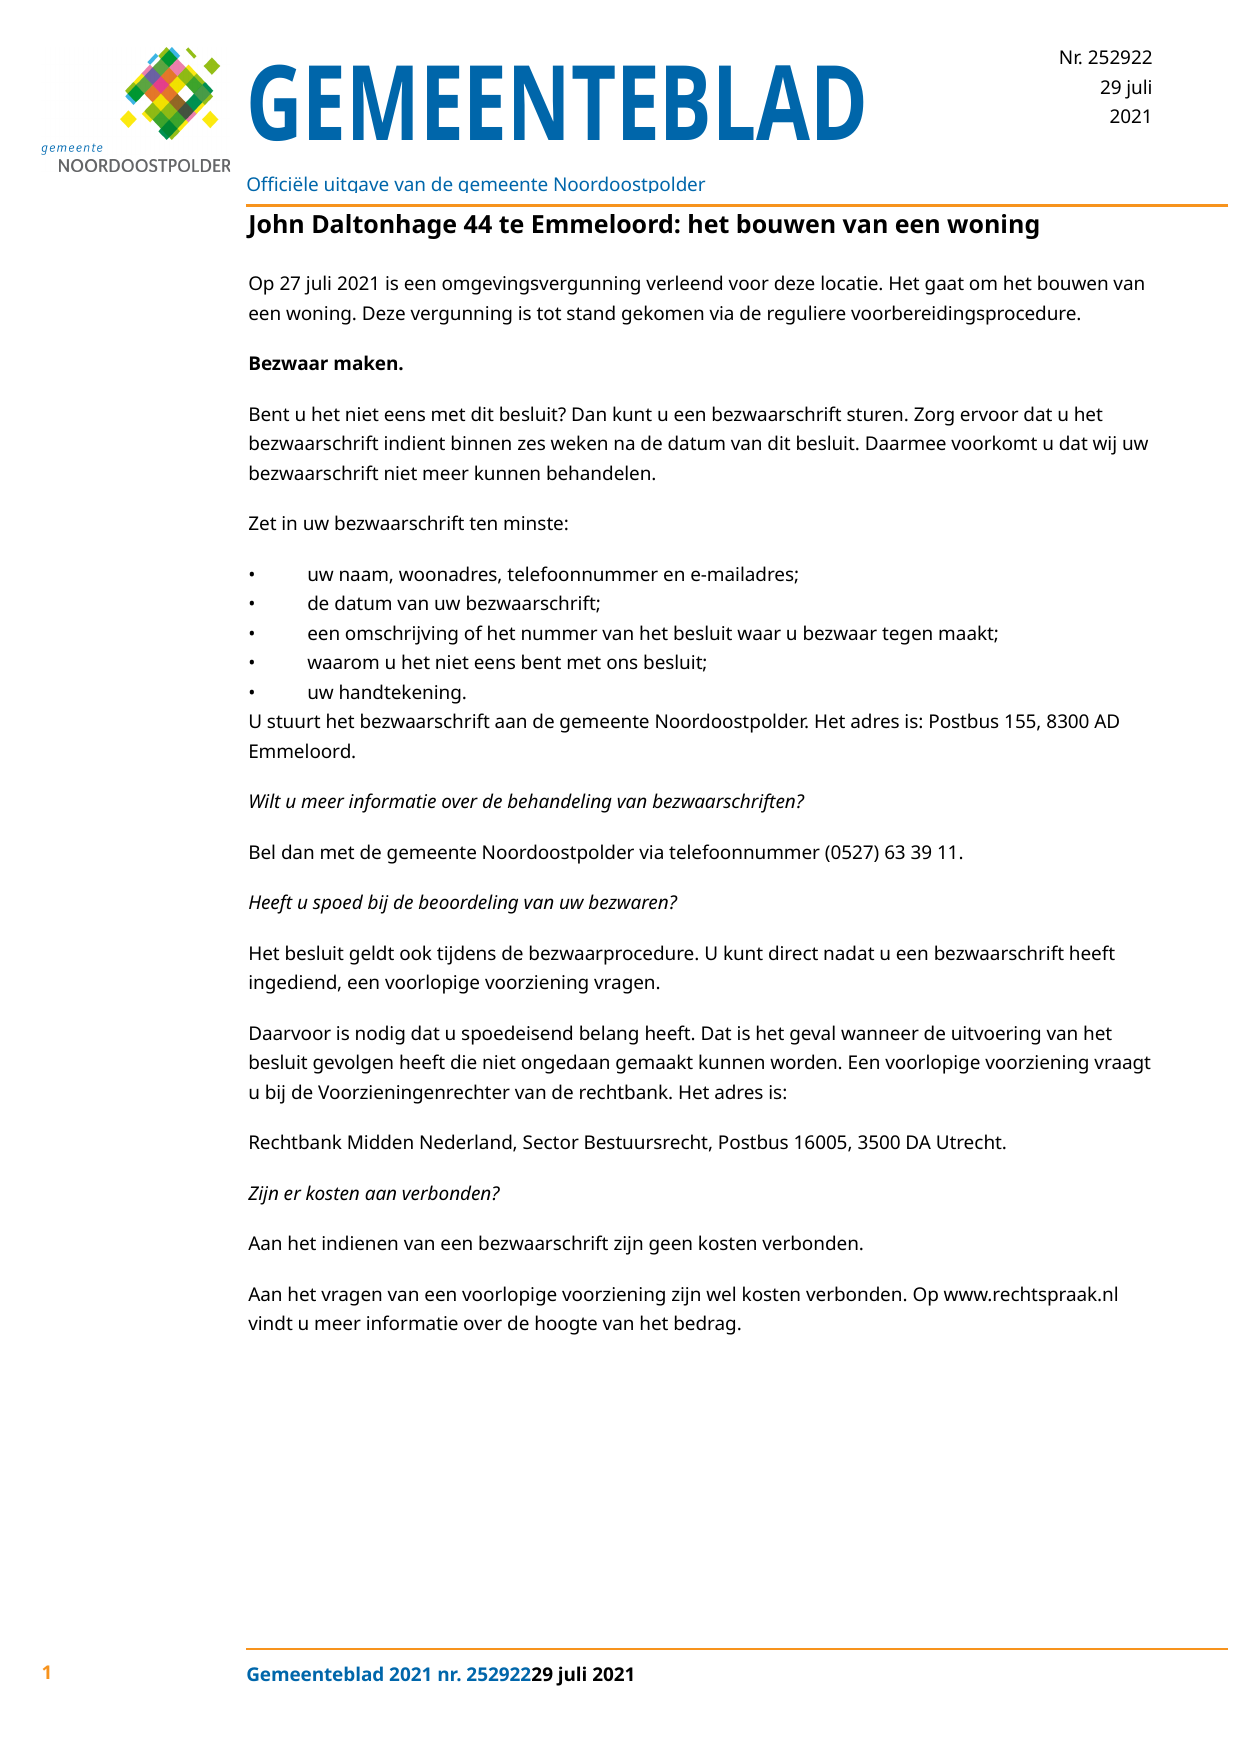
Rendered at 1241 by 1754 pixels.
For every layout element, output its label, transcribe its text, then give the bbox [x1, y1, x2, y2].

list uw naam, woonadres, telefoonnummer en e-mailadres; [248, 561, 1152, 586]
picture [41, 47, 231, 172]
text Bent u het niet eens met dit besluit? Dan kunt u een bezwaarschrift sturen. Zorg ervoor dat u het bezwaarschrift indient binnen zes weken na de datum van dit besluit. Daarmee voorkomt u dat wij uw bezwaarschrift niet meer kunnen behandelen. [248, 401, 1152, 486]
text Zet in uw bezwaarschrift ten minste: [248, 510, 1152, 536]
text Heeft u spoed bij de beoordeling van uw bezwaren? [248, 889, 1152, 915]
text Bezwaar maken. [248, 350, 1152, 376]
list de datum van uw bezwaarschrift; [248, 590, 1152, 616]
list uw handtekening. [248, 679, 1152, 705]
text Op 27 juli 2021 is een omgevingsvergunning verleend voor deze locatie. Het gaat om het bouwen van een woning. Deze vergunning is tot stand gekomen via de reguliere voorbereidingsprocedure. [248, 270, 1152, 326]
list een omschrijving of het nummer van het besluit waar u bezwaar tegen maakt; [248, 620, 1152, 646]
text Rechtbank Midden Nederland, Sector Bestuursrecht, Postbus 16005, 3500 DA Utrecht. [248, 1129, 1152, 1155]
text Het besluit geldt ook tijdens de bezwaarprocedure. U kunt direct nadat u een bezwaarschrift heeft ingediend, een voorlopige voorziening vragen. [248, 940, 1152, 995]
text Wilt u meer informatie over de behandeling van bezwaarschriften? [248, 789, 1152, 814]
text Daarvoor is nodig dat u spoedeisend belang heeft. Dat is het geval wanneer de uitvoering van het besluit gevolgen heeft die niet ongedaan gemaakt kunnen worden. Een voorlopige voorziening vraagt u bij de Voorzieningenrechter van de rechtbank. Het adres is: [248, 1020, 1152, 1105]
text Bel dan met de gemeente Noordoostpolder via telefoonnummer (0527) 63 39 11. [248, 839, 1152, 865]
text John Daltonhage 44 te Emmeloord: het bouwen van een woning [248, 207, 1152, 241]
list waarom u het niet eens bent met ons besluit; [248, 649, 1152, 675]
text Aan het vragen van een voorlopige voorziening zijn wel kosten verbonden. Op www.rechtspraak.nl vindt u meer informatie over de hoogte van het bedrag. [248, 1281, 1152, 1336]
text U stuurt het bezwaarschrift aan de gemeente Noordoostpolder. Het adres is: Postbus 155, 8300 AD Emmeloord. [248, 709, 1152, 764]
text Aan het indienen van een bezwaarschrift zijn geen kosten verbonden. [248, 1230, 1152, 1256]
text Zijn er kosten aan verbonden? [248, 1180, 1152, 1206]
